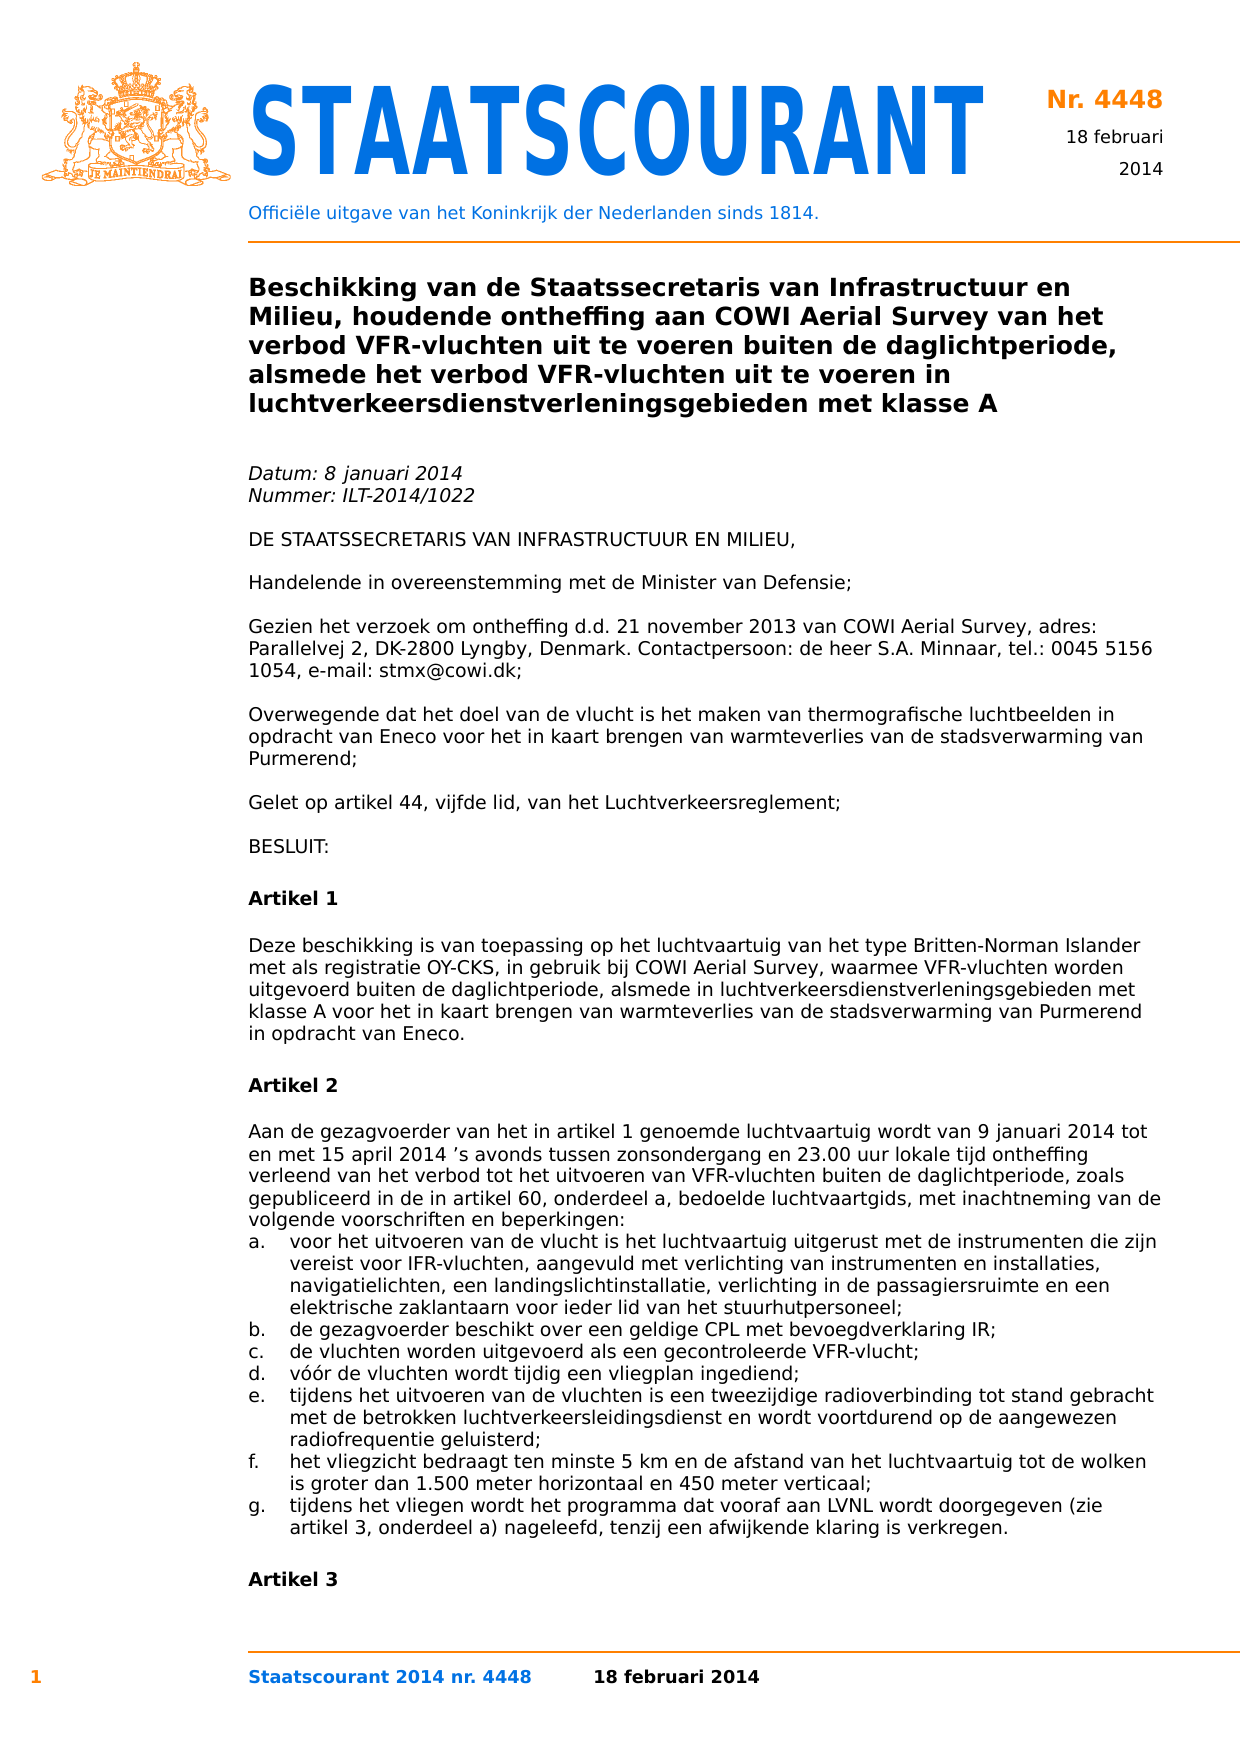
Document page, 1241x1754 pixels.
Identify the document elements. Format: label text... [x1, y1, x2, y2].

subtitle Artikel 3 [248, 1569, 1163, 1591]
text BESLUIT: [248, 836, 1163, 858]
text Gezien het verzoek om ontheffing d.d. 21 november 2013 van COWI Aerial Survey, adres: Parallelvej 2, DK-2800 Lyngby, Denmark. Contactpersoon: de heer S.A. Minnaar, tel.: 0045 5156 1054, e-mail: stmx@cowi.dk; [248, 616, 1163, 682]
picture [41, 62, 231, 186]
table_cell Officiële uitgave van het Koninkrijk der Nederlanden sinds 1814. [248, 203, 1240, 241]
table_header Nr. 4448 [998, 62, 1240, 121]
text Gelet op artikel 44, vijfde lid, van het Luchtverkeersreglement; [248, 792, 1163, 814]
text Deze beschikking is van toepassing op het luchtvaartuig van het type Britten-Norman Islander met als registratie OY-CKS, in gebruik bij COWI Aerial Survey, waarmee VFR-vluchten worden uitgevoerd buiten de daglichtperiode, alsmede in luchtverkeersdienstverleningsgebieden met klasse A voor het in kaart brengen van warmteverlies van de stadsverwarming van Purmerend in opdracht van Eneco. [248, 934, 1163, 1044]
table_cell 2014 [998, 153, 1240, 203]
text e. tijdens het uitvoeren van de vluchten is een tweezijdige radioverbinding tot stand gebracht met de betrokken luchtverkeersleidingsdienst en wordt voortdurend op de aangewezen radiofrequentie geluisterd; [248, 1385, 1163, 1451]
text c. de vluchten worden uitgevoerd als een gecontroleerde VFR-vlucht; [248, 1341, 1163, 1363]
text d. vóór de vluchten wordt tijdig een vliegplan ingediend; [248, 1363, 1163, 1385]
table_header [25, 62, 248, 241]
text b. de gezagvoerder beschikt over een geldige CPL met bevoegdverklaring IR; [248, 1319, 1163, 1341]
text DE STAATSSECRETARIS VAN INFRASTRUCTUUR EN MILIEU, [248, 528, 1163, 550]
text g. tijdens het vliegen wordt het programma dat vooraf aan LVNL wordt doorgegeven (zie artikel 3, onderdeel a) nageleefd, tenzij een afwijkende klaring is verkregen. [248, 1495, 1163, 1539]
table_header STAATSCOURANT [248, 62, 998, 203]
text Nummer: ILT-2014/1022 [248, 484, 1163, 507]
text Aan de gezagvoerder van het in artikel 1 genoemde luchtvaartuig wordt van 9 januari 2014 tot en met 15 april 2014 ’s avonds tussen zonsondergang en 23.00 uur lokale tijd ontheffing verleend van het verbod tot het uitvoeren van VFR-vluchten buiten de daglichtperiode, zoals gepubliceerd in de in artikel 60, onderdeel a, bedoelde luchtvaartgids, met inachtneming van de volgende voorschriften en beperkingen: [248, 1121, 1163, 1231]
text Handelende in overeenstemming met de Minister van Defensie; [248, 572, 1163, 594]
subtitle Artikel 1 [248, 888, 1163, 909]
subtitle Beschikking van de Staatssecretaris van Infrastructuur en Milieu, houdende ontheffing aan COWI Aerial Survey van het verbod VFR-vluchten uit te voeren buiten de daglichtperiode, alsmede het verbod VFR-vluchten uit te voeren in luchtverkeersdienstverleningsgebieden met klasse A [248, 273, 1163, 419]
text f. het vliegzicht bedraagt ten minste 5 km en de afstand van het luchtvaartuig tot de wolken is groter dan 1.500 meter horizontaal en 450 meter verticaal; [248, 1451, 1163, 1495]
subtitle Artikel 2 [248, 1074, 1163, 1096]
table_cell 18 februari [998, 121, 1240, 153]
text Overwegende dat het doel van de vlucht is het maken van thermografische luchtbeelden in opdracht van Eneco voor het in kaart brengen van warmteverlies van de stadsverwarming van Purmerend; [248, 704, 1163, 770]
text Datum: 8 januari 2014 [248, 463, 1163, 484]
text a. voor het uitvoeren van de vlucht is het luchtvaartuig uitgerust met de instrumenten die zijn vereist voor IFR-vluchten, aangevuld met verlichting van instrumenten en installaties, navigatielichten, een landingslichtinstallatie, verlichting in de passagiersruimte en een elektrische zaklantaarn voor ieder lid van het stuurhutpersoneel; [248, 1231, 1163, 1319]
